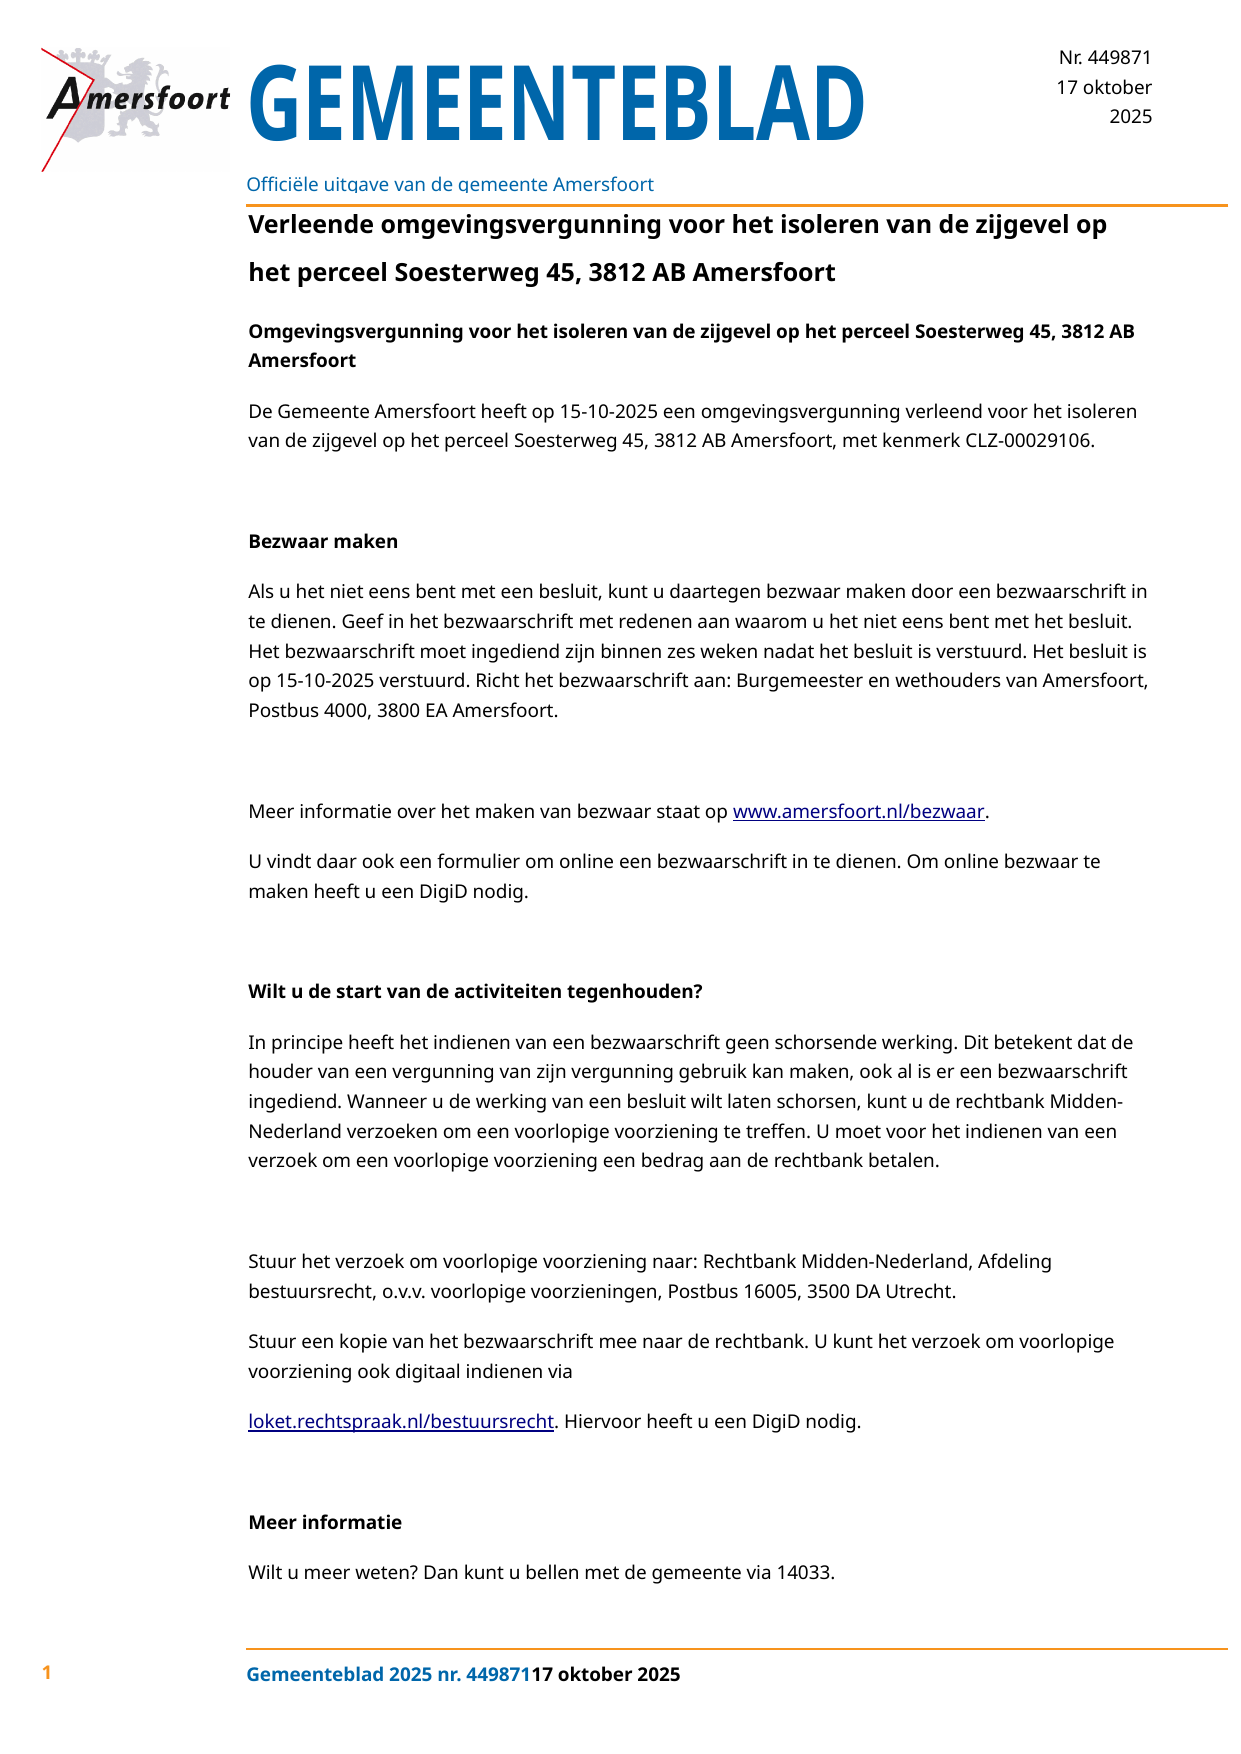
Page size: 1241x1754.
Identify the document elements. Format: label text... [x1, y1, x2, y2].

picture [41, 47, 231, 172]
text Meer informatie over het maken van bezwaar staat op www.amersfoort.nl/bezwaar. [248, 798, 1152, 824]
text U vindt daar ook een formulier om online een bezwaarschrift in te dienen. Om online bezwaar te maken heeft u een DigiD nodig. [248, 848, 1152, 904]
text Meer informatie [248, 1509, 1152, 1535]
text Wilt u de start van de activiteiten tegenhouden? [248, 979, 1152, 1004]
text Omgevingsvergunning voor het isoleren van de zijgevel op het perceel Soesterweg 45, 3812 AB Amersfoort [248, 318, 1152, 373]
text In principe heeft het indienen van een bezwaarschrift geen schorsende werking. Dit betekent dat de houder van een vergunning van zijn vergunning gebruik kan maken, ook al is er een bezwaarschrift ingediend. Wanneer u de werking van een besluit wilt laten schorsen, kunt u de rechtbank Midden-Nederland verzoeken om een voorlopige voorziening te treffen. U moet voor het indienen van een verzoek om een voorlopige voorziening een bedrag aan de rechtbank betalen. [248, 1029, 1152, 1173]
text loket.rechtspraak.nl/bestuursrecht. Hiervoor heeft u een DigiD nodig. [248, 1408, 1152, 1434]
text Stuur het verzoek om voorlopige voorziening naar: Rechtbank Midden-Nederland, Afdeling bestuursrecht, o.v.v. voorlopige voorzieningen, Postbus 16005, 3500 DA Utrecht. [248, 1248, 1152, 1304]
text Verleende omgevingsvergunning voor het isoleren van de zijgevel op het perceel Soesterweg 45, 3812 AB Amersfoort [248, 207, 1152, 288]
text Stuur een kopie van het bezwaarschrift mee naar de rechtbank. U kunt het verzoek om voorlopige voorziening ook digitaal indienen via [248, 1328, 1152, 1384]
text De Gemeente Amersfoort heeft op 15-10-2025 een omgevingsvergunning verleend voor het isoleren van de zijgevel op het perceel Soesterweg 45, 3812 AB Amersfoort, met kenmerk CLZ-00029106. [248, 398, 1152, 453]
text Bezwaar maken [248, 528, 1152, 554]
text Wilt u meer weten? Dan kunt u bellen met de gemeente via 14033. [248, 1559, 1152, 1585]
text Als u het niet eens bent met een besluit, kunt u daartegen bezwaar maken door een bezwaarschrift in te dienen. Geef in het bezwaarschrift met redenen aan waarom u het niet eens bent met het besluit. Het bezwaarschrift moet ingediend zijn binnen zes weken nadat het besluit is verstuurd. Het besluit is op 15-10-2025 verstuurd. Richt het bezwaarschrift aan: Burgemeester en wethouders van Amersfoort, Postbus 4000, 3800 EA Amersfoort. [248, 579, 1152, 723]
